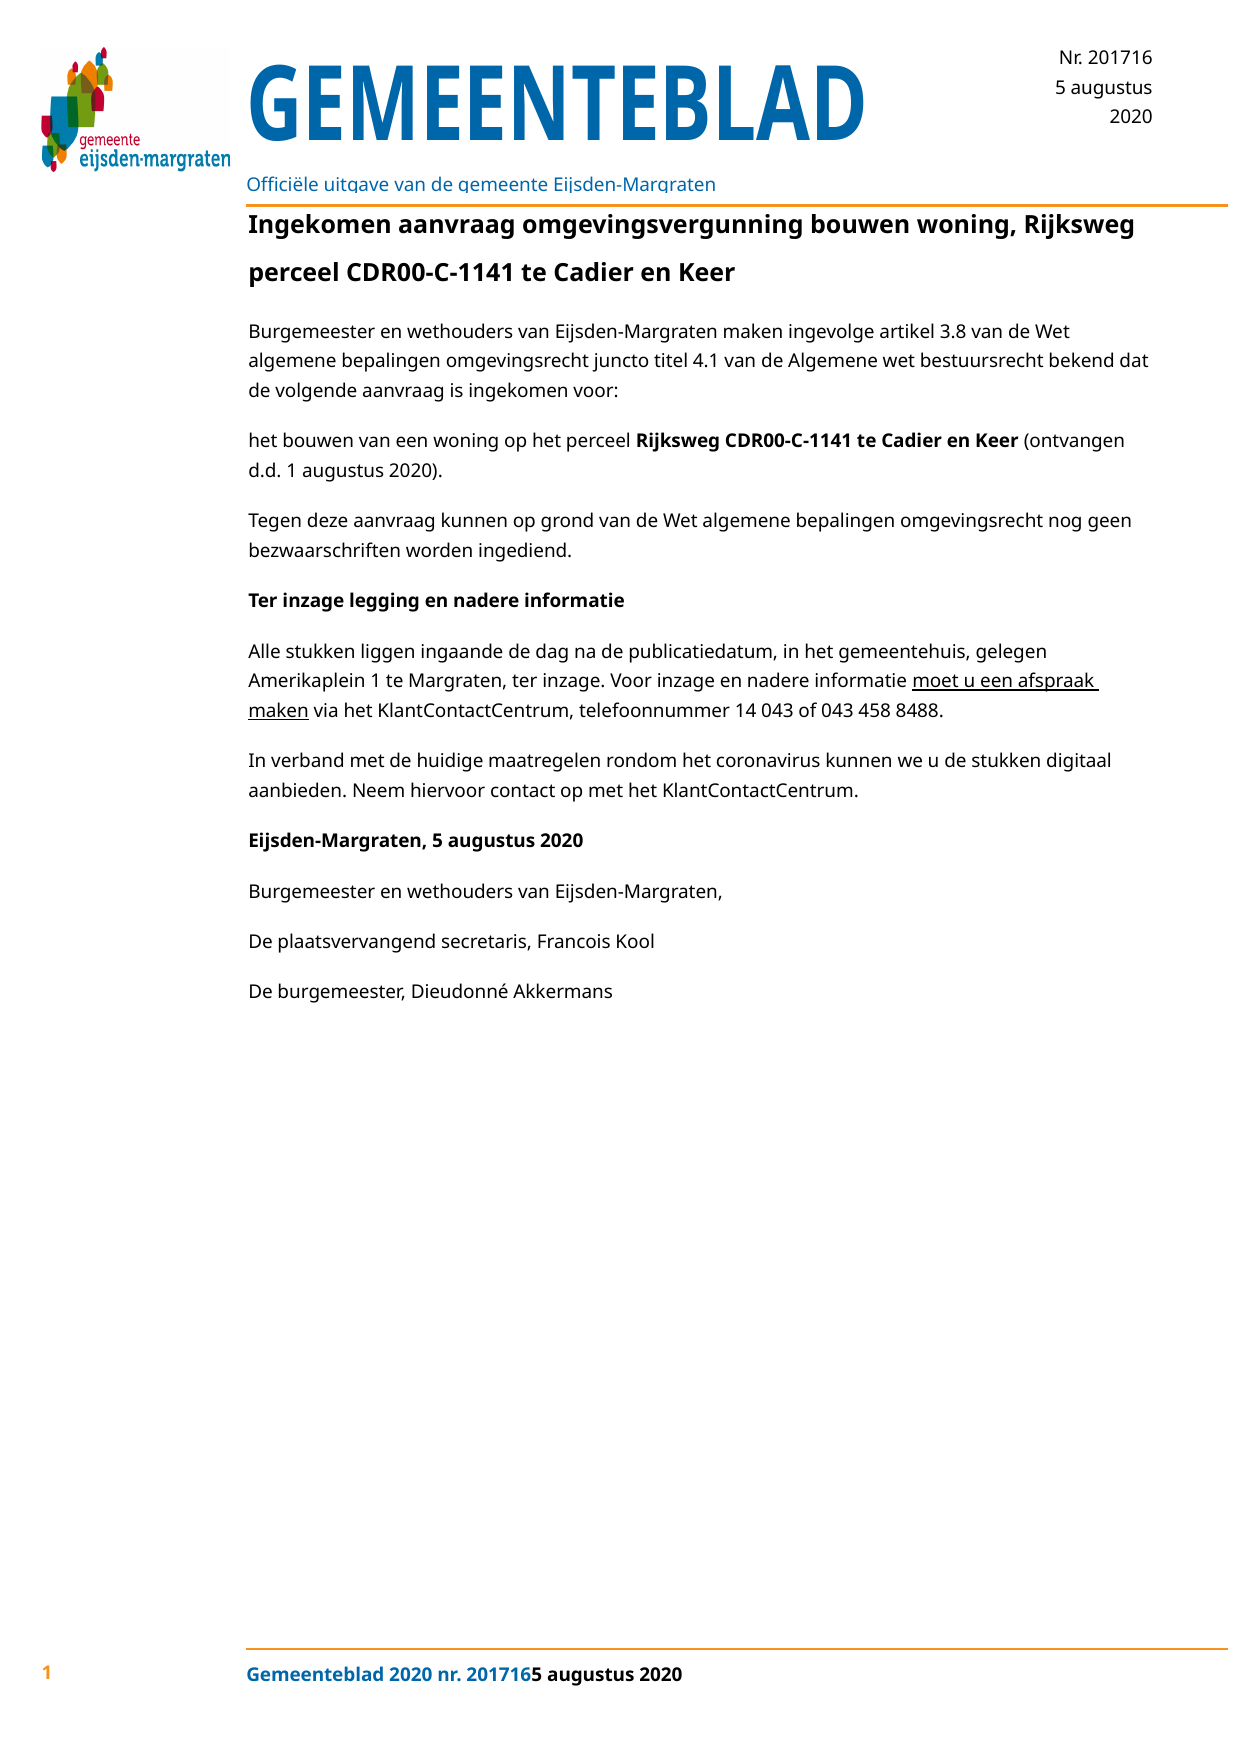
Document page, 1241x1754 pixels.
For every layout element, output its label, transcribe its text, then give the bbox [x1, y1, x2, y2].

picture [41, 47, 231, 172]
text De burgemeester, Dieudonné Akkermans [248, 979, 1152, 1004]
text De plaatsvervangend secretaris, Francois Kool [248, 928, 1152, 954]
text Ter inzage legging en nadere informatie [248, 587, 1152, 613]
text Tegen deze aanvraag kunnen op grond van de Wet algemene bepalingen omgevingsrecht nog geen bezwaarschriften worden ingediend. [248, 507, 1152, 563]
text In verband met de huidige maatregelen rondom het coronavirus kunnen we u de stukken digitaal aanbieden. Neem hiervoor contact op met het KlantContactCentrum. [248, 747, 1152, 803]
text Ingekomen aanvraag omgevingsvergunning bouwen woning, Rijksweg perceel CDR00-C-1141 te Cadier en Keer [248, 207, 1152, 288]
text Burgemeester en wethouders van Eijsden-Margraten, [248, 878, 1152, 904]
text Alle stukken liggen ingaande de dag na de publicatiedatum, in het gemeentehuis, gelegen Amerikaplein 1 te Margraten, ter inzage. Voor inzage en nadere informatie moet u een afspraak maken via het KlantContactCentrum, telefoonnummer 14 043 of 043 458 8488. [248, 638, 1152, 723]
text het bouwen van een woning op het perceel Rijksweg CDR00-C-1141 te Cadier en Keer (ontvangen d.d. 1 augustus 2020). [248, 427, 1152, 483]
text Burgemeester en wethouders van Eijsden-Margraten maken ingevolge artikel 3.8 van de Wet algemene bepalingen omgevingsrecht juncto titel 4.1 van de Algemene wet bestuursrecht bekend dat de volgende aanvraag is ingekomen voor: [248, 318, 1152, 403]
text Eijsden-Margraten, 5 augustus 2020 [248, 827, 1152, 853]
